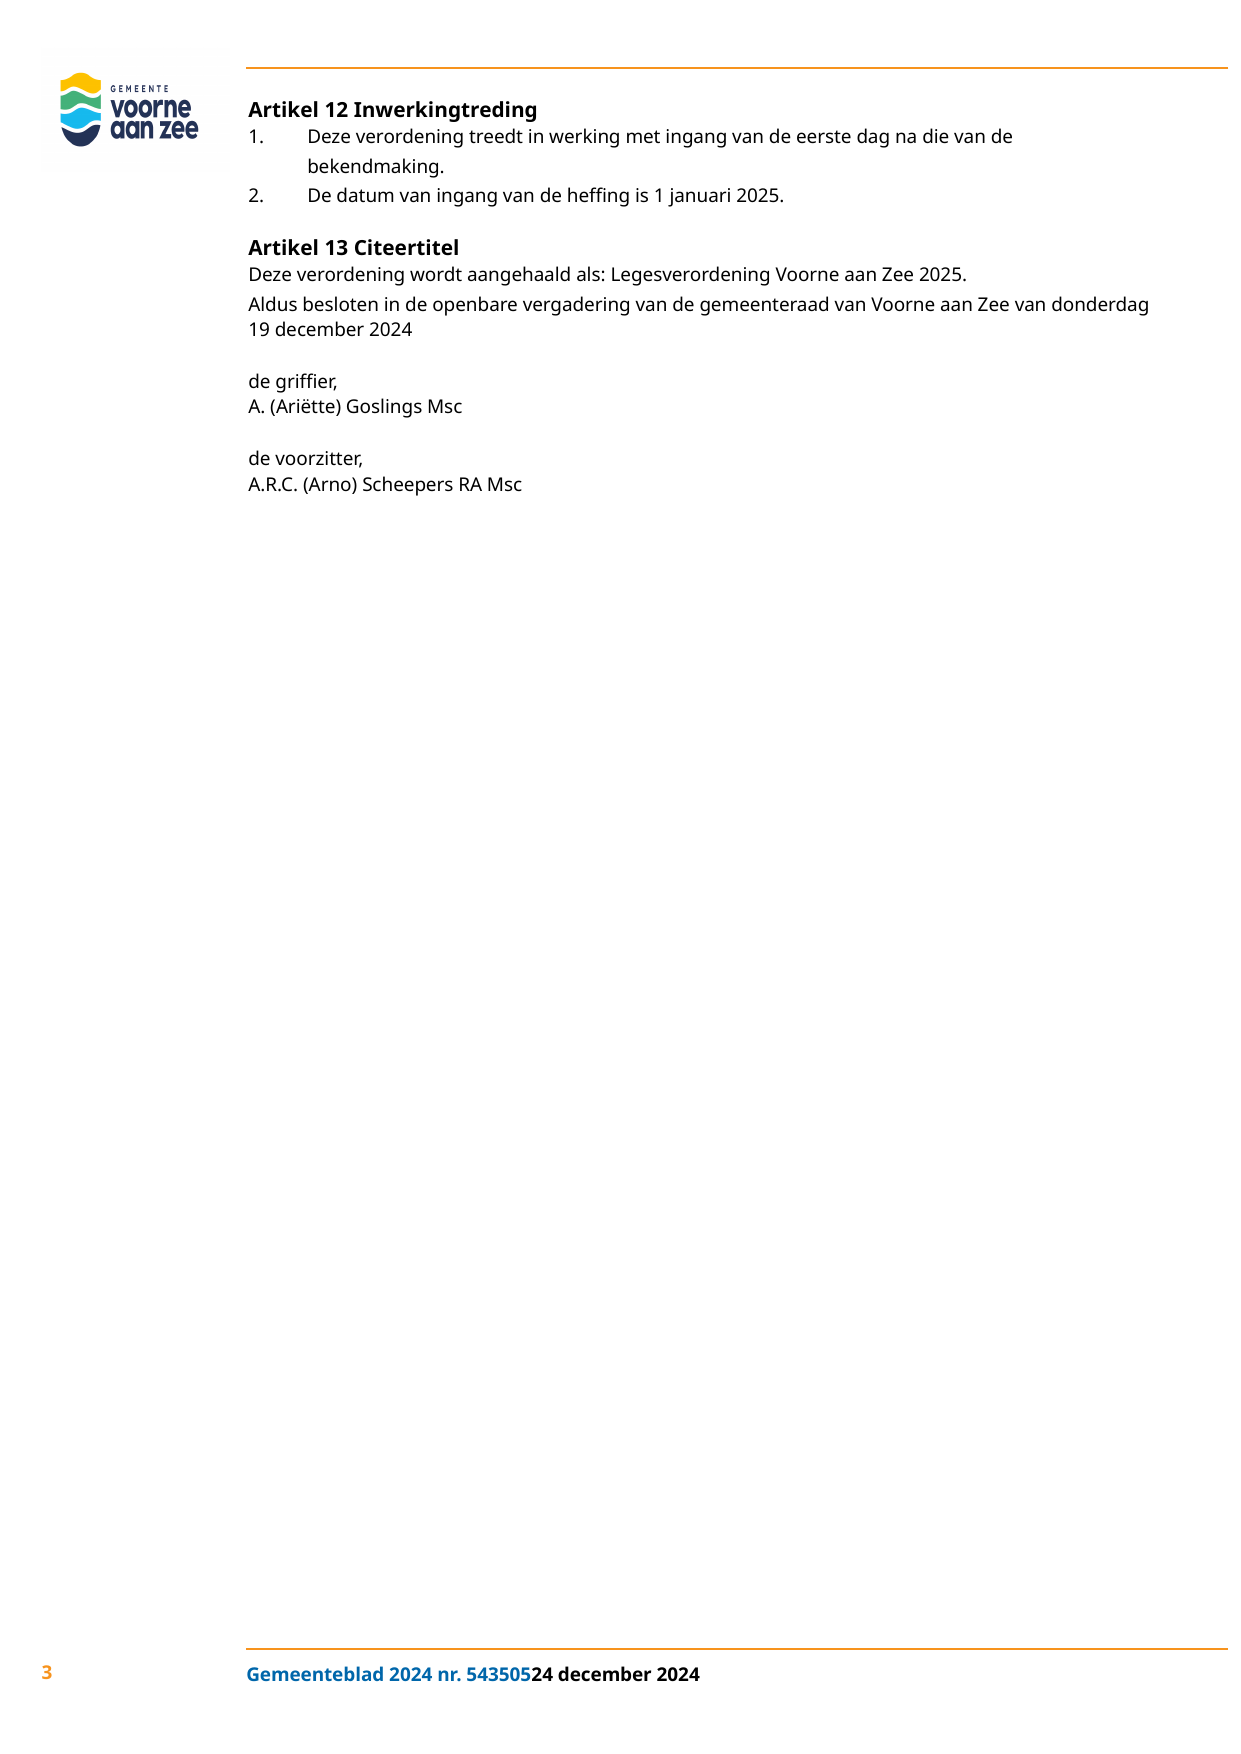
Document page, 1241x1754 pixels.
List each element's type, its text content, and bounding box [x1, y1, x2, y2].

text Deze verordening wordt aangehaald als: Legesverordening Voorne aan Zee 2025. [248, 261, 1152, 287]
picture [41, 47, 231, 172]
text Aldus besloten in de openbare vergadering van de gemeenteraad van Voorne aan Zee van donderdag 19 december 2024 [248, 291, 1152, 342]
list De datum van ingang van de heffing is 1 januari 2025. [248, 182, 1152, 208]
text de voorzitter, [248, 445, 1152, 471]
text de griffier, [248, 368, 1152, 394]
text A. (Ariëtte) Goslings Msc [248, 394, 1152, 419]
text Artikel 12 Inwerkingtreding [248, 95, 1152, 123]
text Artikel 13 Citeertitel [248, 233, 1152, 261]
list Deze verordening treedt in werking met ingang van de eerste dag na die van de bekendmaking. [248, 123, 1152, 178]
text A.R.C. (Arno) Scheepers RA Msc [248, 471, 1152, 497]
